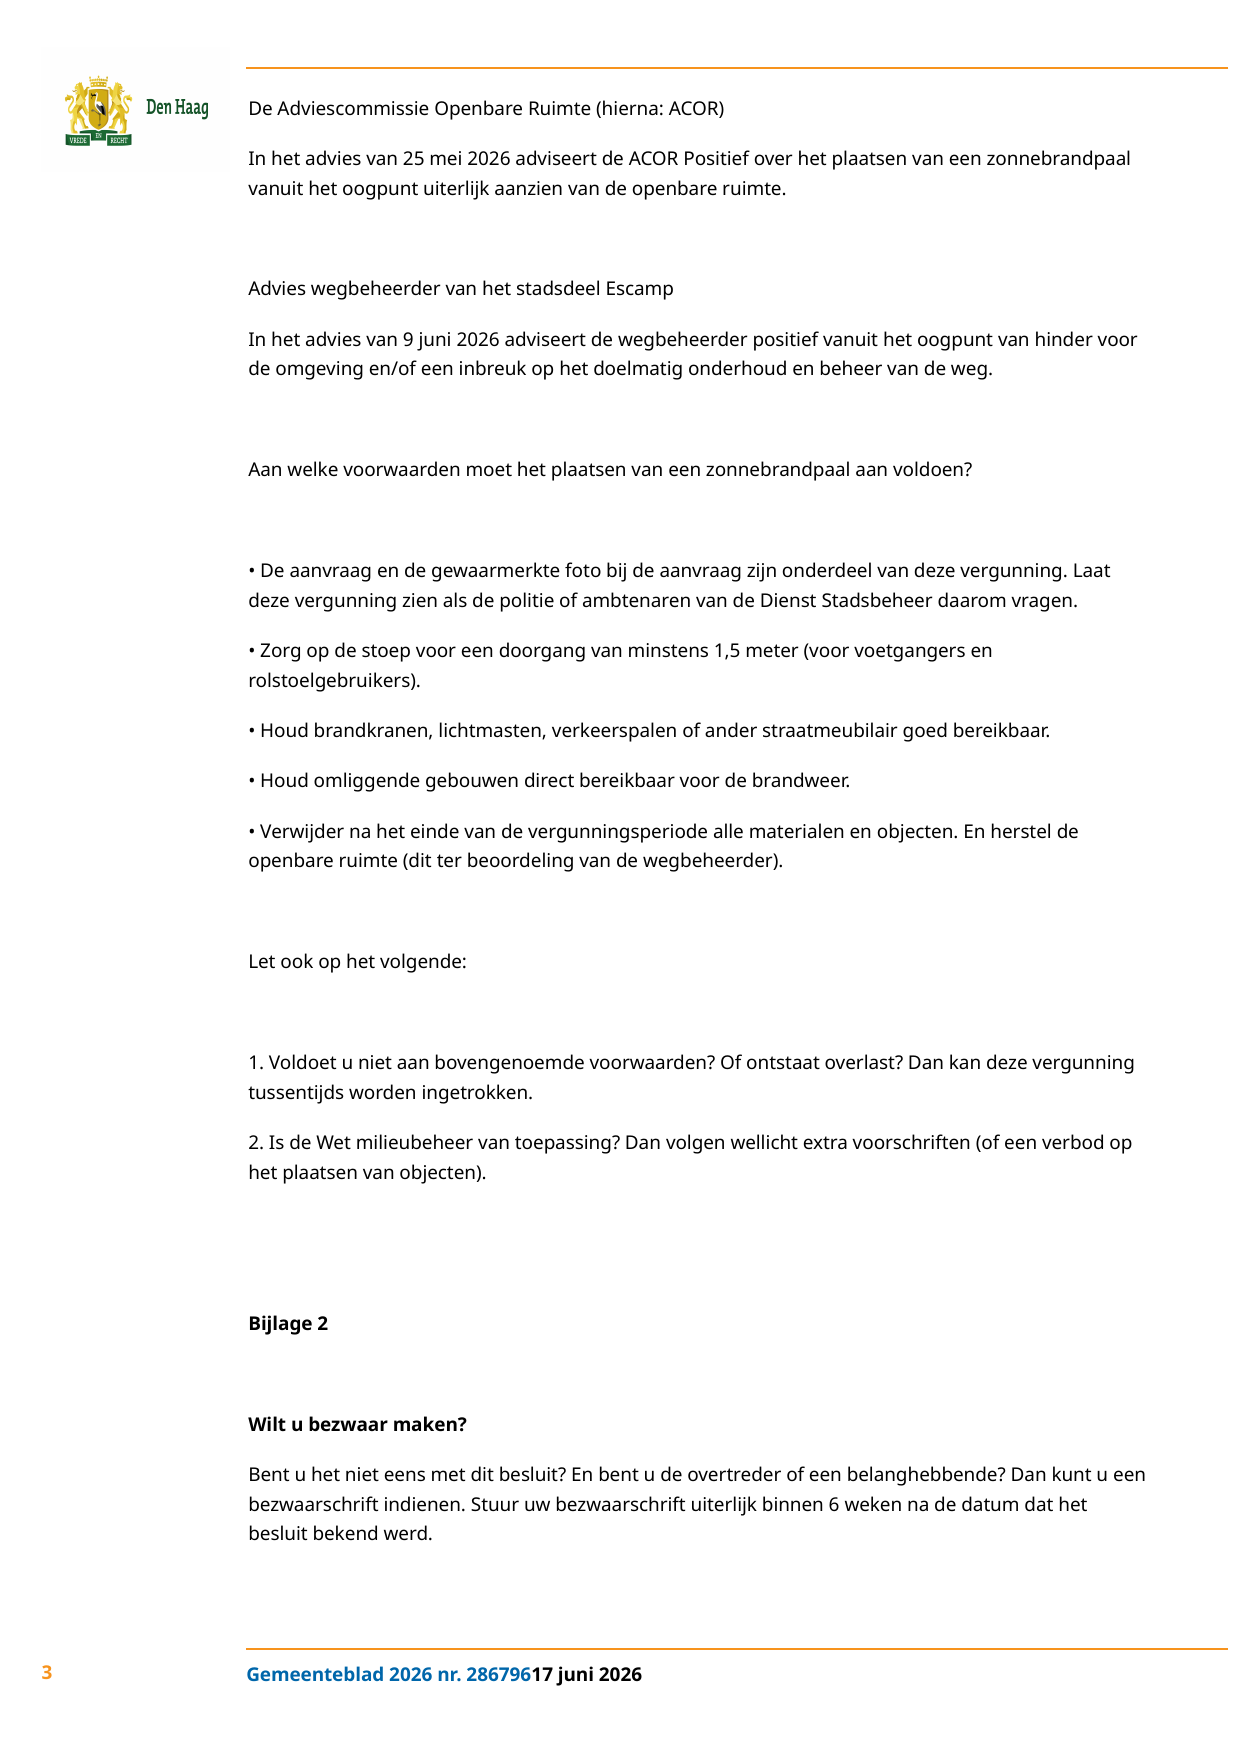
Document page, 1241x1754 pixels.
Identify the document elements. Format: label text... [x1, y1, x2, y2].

text Advies wegbeheerder van het stadsdeel Escamp [248, 276, 1152, 301]
text Let ook op het volgende: [248, 948, 1152, 974]
text 2. Is de Wet milieubeheer van toepassing? Dan volgen wellicht extra voorschriften (of een verbod op het plaatsen van objecten). [248, 1129, 1152, 1185]
text • Houd brandkranen, lichtmasten, verkeerspalen of ander straatmeubilair goed bereikbaar. [248, 717, 1152, 743]
text In het advies van 25 mei 2026 adviseert de ACOR Positief over het plaatsen van een zonnebrandpaal vanuit het oogpunt uiterlijk aanzien van de openbare ruimte. [248, 145, 1152, 201]
picture [41, 47, 231, 172]
text In het advies van 9 juni 2026 adviseert de wegbeheerder positief vanuit het oogpunt van hinder voor de omgeving en/of een inbreuk op het doelmatig onderhoud en beheer van de weg. [248, 326, 1152, 381]
text Wilt u bezwaar maken? [248, 1411, 1152, 1437]
text • De aanvraag en de gewaarmerkte foto bij de aanvraag zijn onderdeel van deze vergunning. Laat deze vergunning zien als de politie of ambtenaren van de Dienst Stadsbeheer daarom vragen. [248, 557, 1152, 613]
text Bijlage 2 [248, 1310, 1152, 1336]
text • Verwijder na het einde van de vergunningsperiode alle materialen en objecten. En herstel de openbare ruimte (dit ter beoordeling van de wegbeheerder). [248, 818, 1152, 873]
text Bent u het niet eens met dit besluit? En bent u de overtreder of een belanghebbende? Dan kunt u een bezwaarschrift indienen. Stuur uw bezwaarschrift uiterlijk binnen 6 weken na de datum dat het besluit bekend werd. [248, 1461, 1152, 1546]
text • Houd omliggende gebouwen direct bereikbaar voor de brandweer. [248, 768, 1152, 793]
text Aan welke voorwaarden moet het plaatsen van een zonnebrandpaal aan voldoen? [248, 456, 1152, 482]
text De Adviescommissie Openbare Ruimte (hierna: ACOR) [248, 95, 1152, 121]
text 1. Voldoet u niet aan bovengenoemde voorwaarden? Of ontstaat overlast? Dan kan deze vergunning tussentijds worden ingetrokken. [248, 1049, 1152, 1105]
text • Zorg op de stoep voor een doorgang van minstens 1,5 meter (voor voetgangers en rolstoelgebruikers). [248, 637, 1152, 693]
